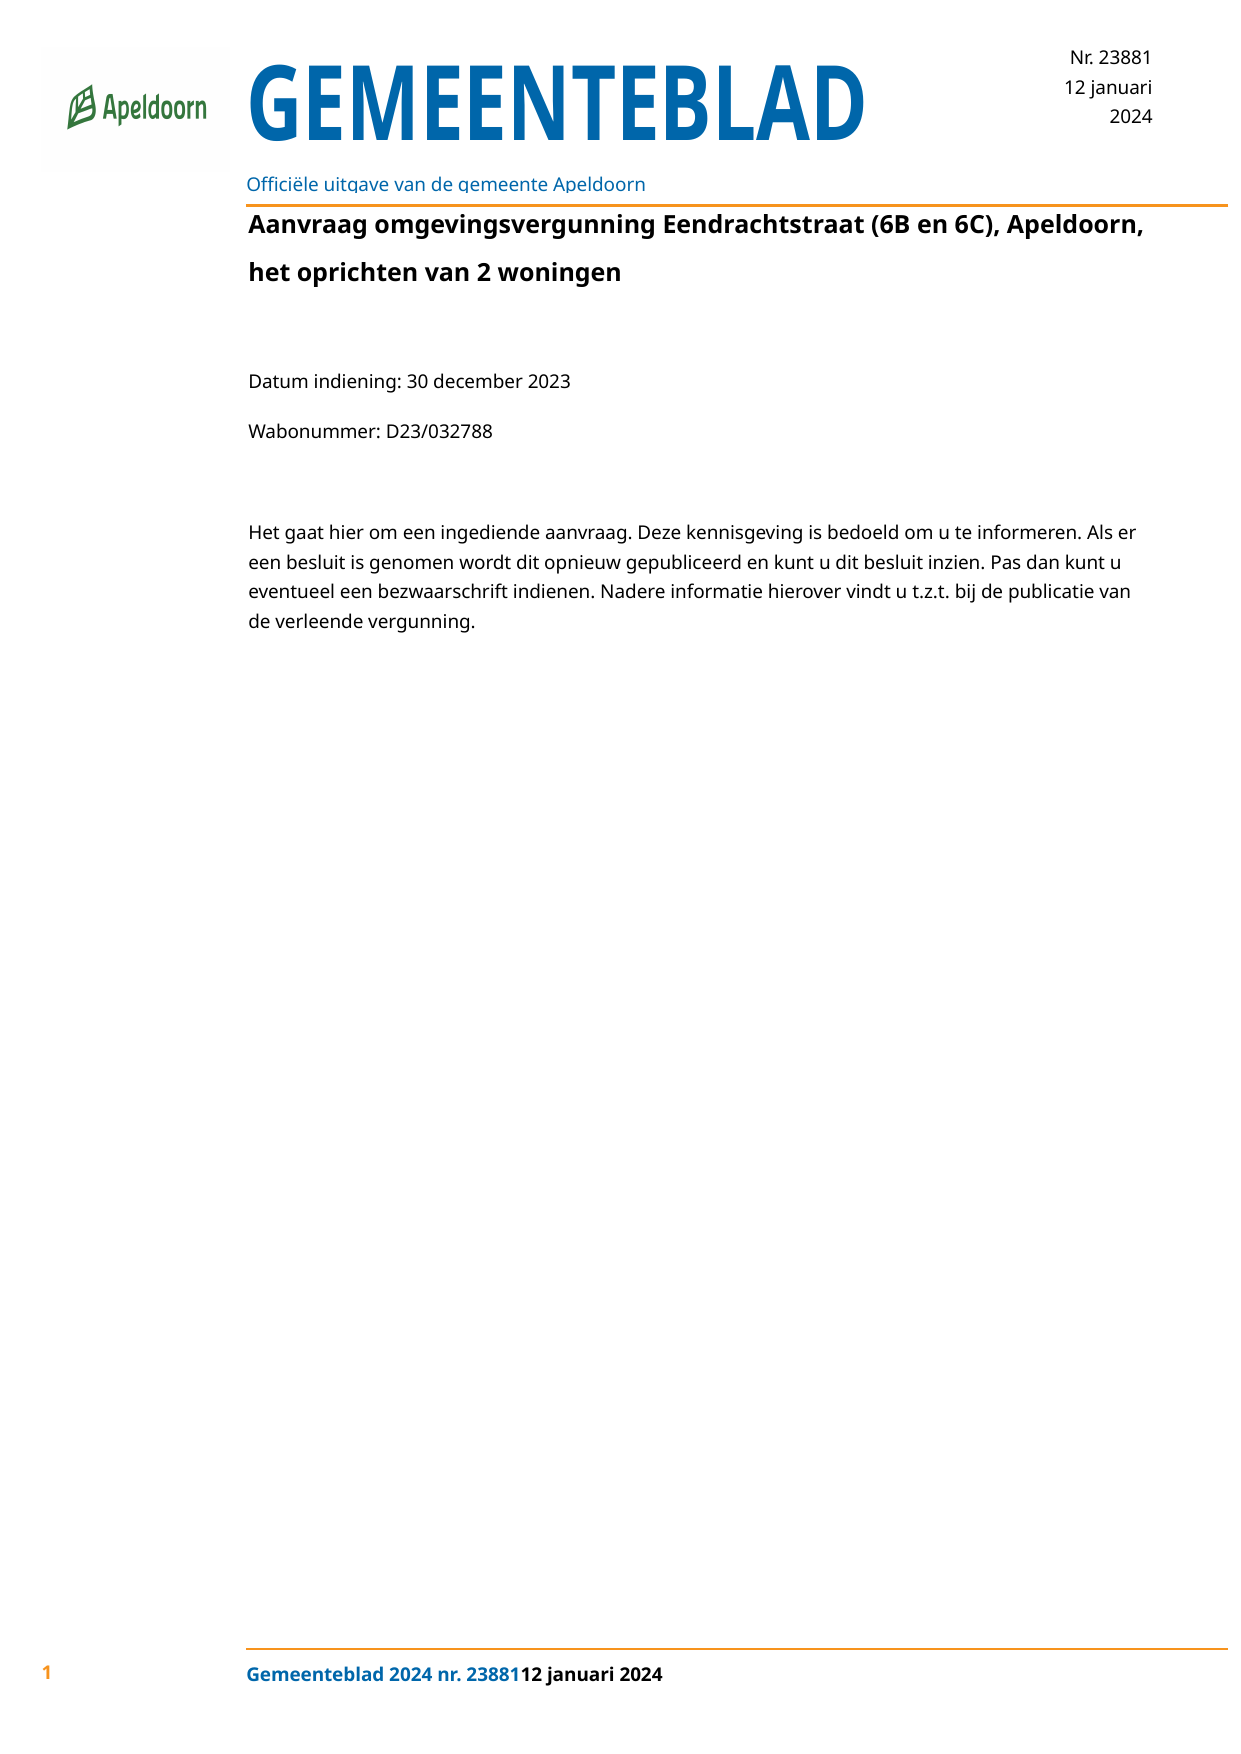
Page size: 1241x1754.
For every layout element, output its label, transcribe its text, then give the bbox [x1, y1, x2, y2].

text Het gaat hier om een ingediende aanvraag. Deze kennisgeving is bedoeld om u te informeren. Als er een besluit is genomen wordt dit opnieuw gepubliceerd en kunt u dit besluit inzien. Pas dan kunt u eventueel een bezwaarschrift indienen. Nadere informatie hierover vindt u t.z.t. bij de publicatie van de verleende vergunning. [248, 519, 1152, 634]
text Aanvraag omgevingsvergunning Eendrachtstraat (6B en 6C), Apeldoorn, het oprichten van 2 woningen [248, 207, 1152, 288]
text Wabonummer: D23/032788 [248, 419, 1152, 444]
picture [41, 47, 231, 172]
text Datum indiening: 30 december 2023 [248, 368, 1152, 394]
